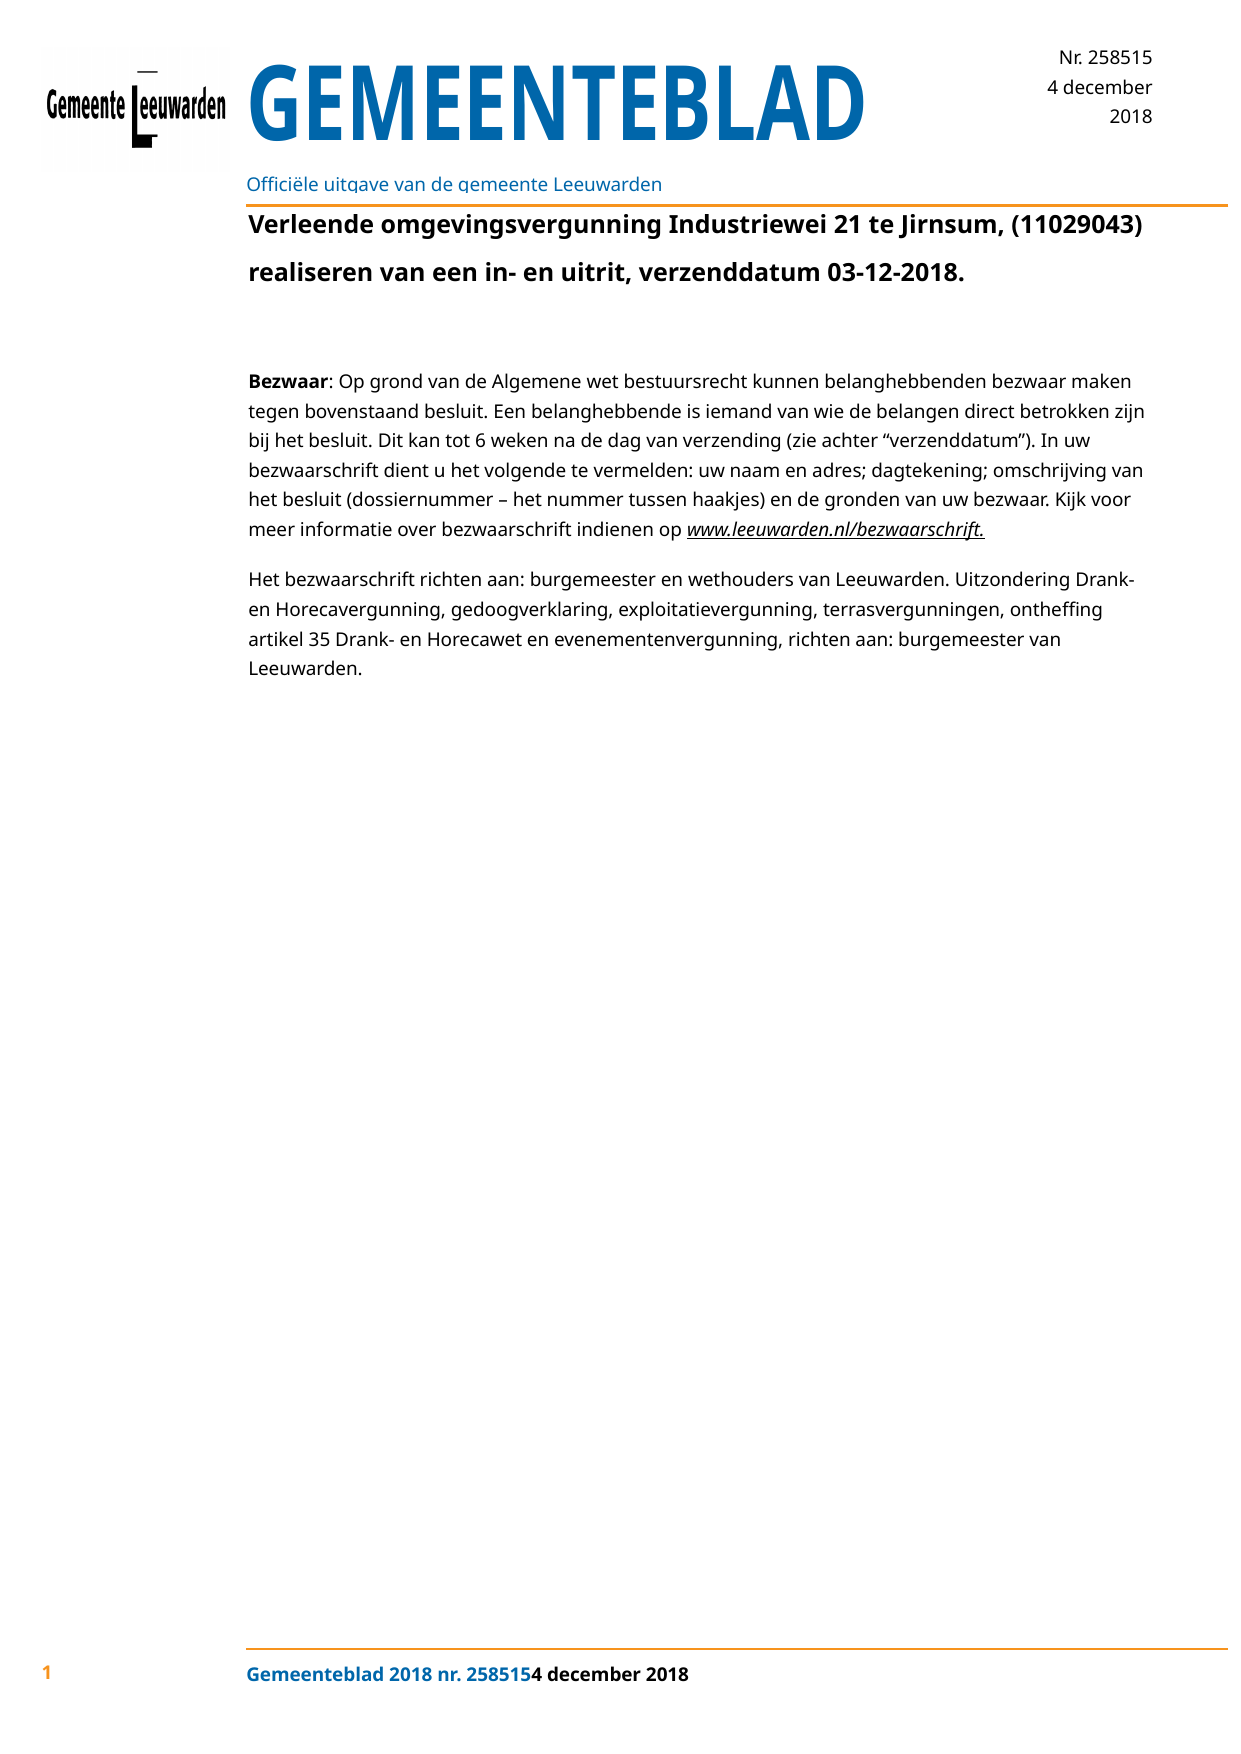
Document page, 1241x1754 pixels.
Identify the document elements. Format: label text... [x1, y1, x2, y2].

text Bezwaar: Op grond van de Algemene wet bestuursrecht kunnen belanghebbenden bezwaar maken tegen bovenstaand besluit. Een belanghebbende is iemand van wie de belangen direct betrokken zijn bij het besluit. Dit kan tot 6 weken na de dag van verzending (zie achter “verzenddatum”). In uw bezwaarschrift dient u het volgende te vermelden: uw naam en adres; dagtekening; omschrijving van het besluit (dossiernummer – het nummer tussen haakjes) en de gronden van uw bezwaar. Kijk voor meer informatie over bezwaarschrift indienen op www.leeuwarden.nl/bezwaarschrift. [248, 368, 1152, 542]
picture [41, 47, 231, 172]
text Verleende omgevingsvergunning Industriewei 21 te Jirnsum, (11029043) realiseren van een in- en uitrit, verzenddatum 03-12-2018. [248, 207, 1152, 288]
text Het bezwaarschrift richten aan: burgemeester en wethouders van Leeuwarden. Uitzondering Drank- en Horecavergunning, gedoogverklaring, exploitatievergunning, terrasvergunningen, ontheffing artikel 35 Drank- en Horecawet en evenementenvergunning, richten aan: burgemeester van Leeuwarden. [248, 567, 1152, 681]
